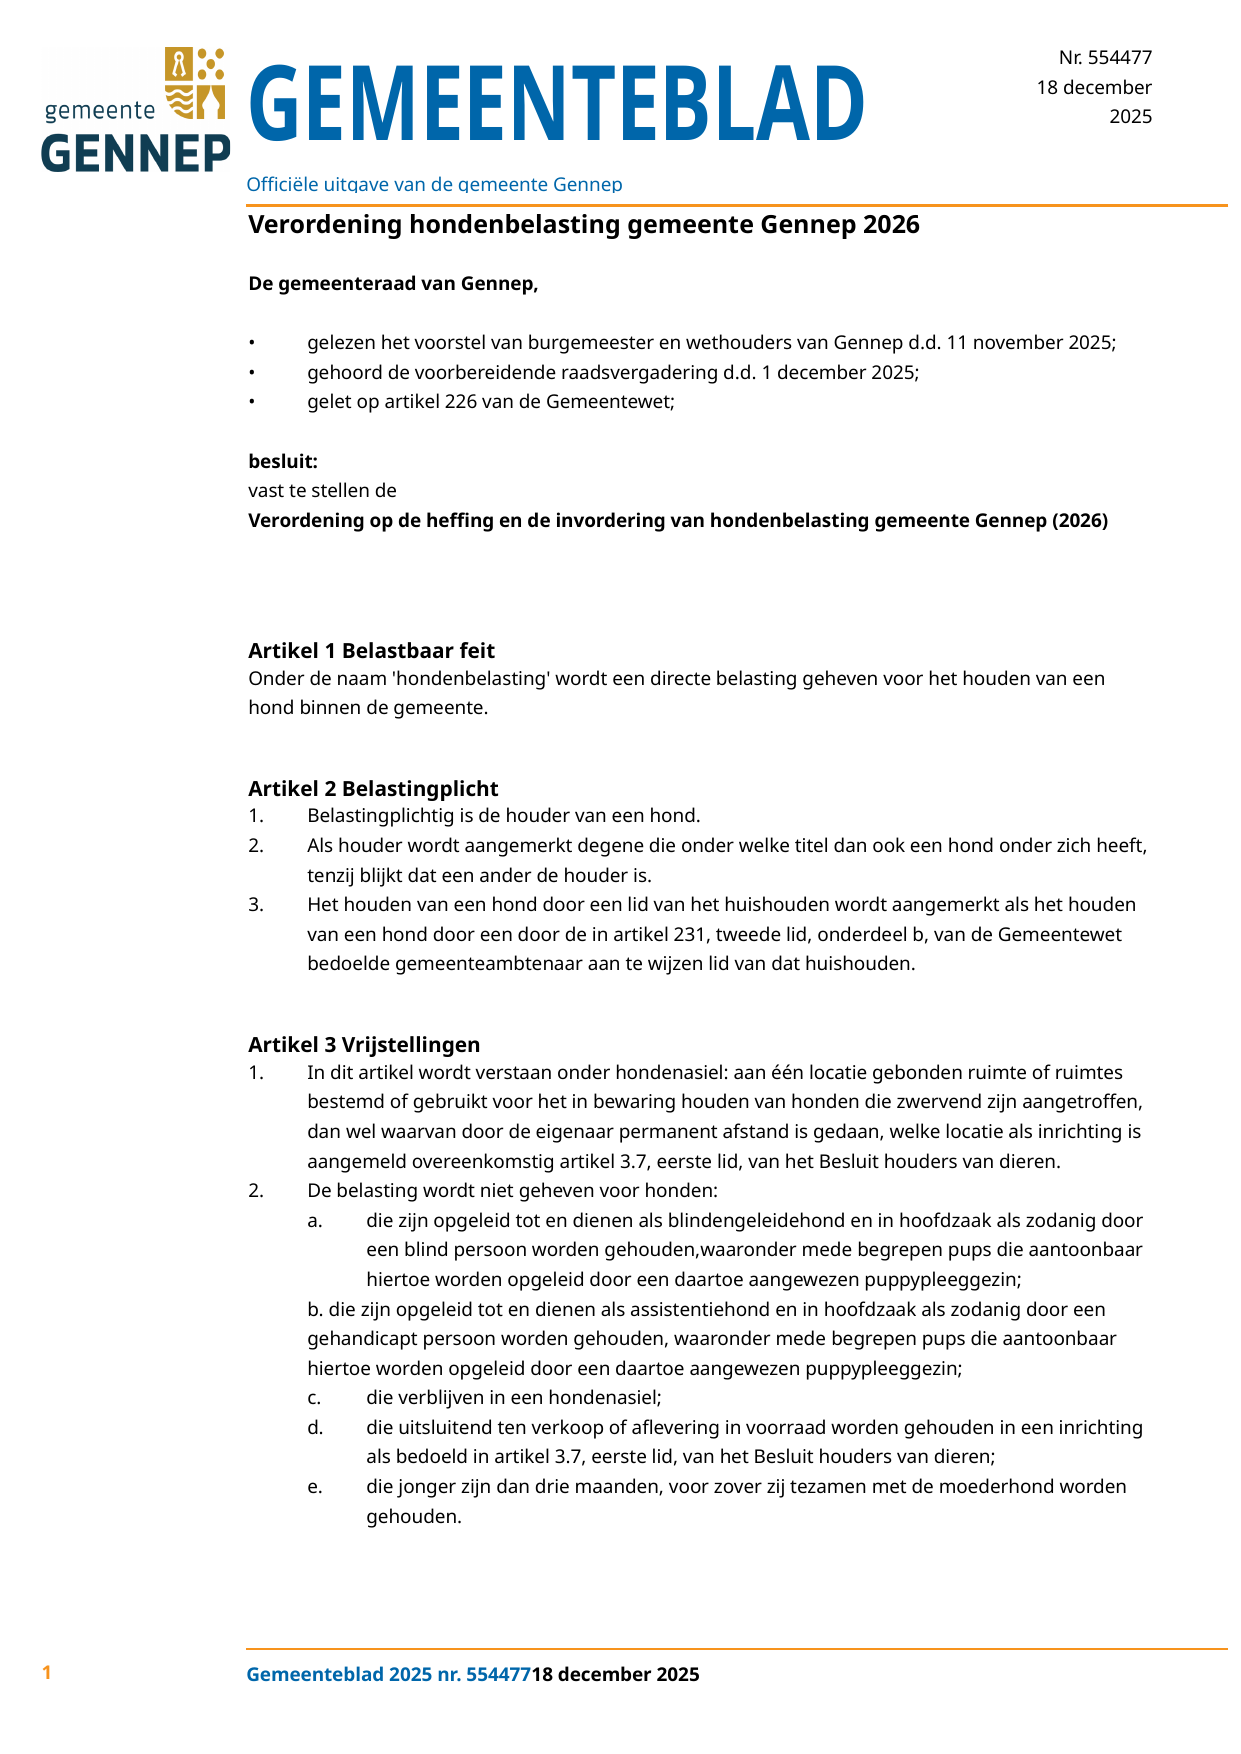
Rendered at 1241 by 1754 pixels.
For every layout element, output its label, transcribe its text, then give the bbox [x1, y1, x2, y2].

list die verblijven in een hondenasiel; [307, 1384, 1152, 1410]
picture [41, 47, 231, 172]
list gehoord de voorbereidende raadsvergadering d.d. 1 december 2025; [248, 359, 1152, 385]
text besluit: [248, 448, 1152, 473]
list die jonger zijn dan drie maanden, voor zover zij tezamen met de moederhond worden gehouden. [307, 1473, 1152, 1528]
list gelezen het voorstel van burgemeester en wethouders van Gennep d.d. 11 november 2025; [248, 329, 1152, 355]
text Artikel 3 Vrijstellingen [248, 1031, 1152, 1059]
text Onder de naam 'hondenbelasting' wordt een directe belasting geheven voor het houden van een hond binnen de gemeente. [248, 665, 1152, 720]
list gelet op artikel 226 van de Gemeentewet; [248, 389, 1152, 414]
text Verordening op de heffing en de invordering van hondenbelasting gemeente Gennep (2026) [248, 507, 1152, 533]
list Het houden van een hond door een lid van het huishouden wordt aangemerkt als het houden van een hond door een door de in artikel 231, tweede lid, onderdeel b, van de Gemeentewet bedoelde gemeenteambtenaar aan te wijzen lid van dat huishouden. [248, 891, 1152, 976]
list Als houder wordt aangemerkt degene die onder welke titel dan ook een hond onder zich heeft, tenzij blijkt dat een ander de houder is. [248, 832, 1152, 888]
text vast te stellen de [248, 477, 1152, 503]
text De gemeenteraad van Gennep, [248, 270, 1152, 296]
text Verordening hondenbelasting gemeente Gennep 2026 [248, 207, 1152, 241]
list In dit artikel wordt verstaan onder hondenasiel: aan één locatie gebonden ruimte of ruimtes bestemd of gebruikt voor het in bewaring houden van honden die zwervend zijn aangetroffen, dan wel waarvan door de eigenaar permanent afstand is gedaan, welke locatie als inrichting is aangemeld overeenkomstig artikel 3.7, eerste lid, van het Besluit houders van dieren. [248, 1059, 1152, 1173]
text Artikel 2 Belastingplicht [248, 774, 1152, 803]
list die zijn opgeleid tot en dienen als blindengeleidehond en in hoofdzaak als zodanig door een blind persoon worden gehouden,waaronder mede begrepen pups die aantoonbaar hiertoe worden opgeleid door een daartoe aangewezen puppypleeggezin; [307, 1207, 1152, 1292]
list b. die zijn opgeleid tot en dienen als assistentiehond en in hoofdzaak als zodanig door een gehandicapt persoon worden gehouden, waaronder mede begrepen pups die aantoonbaar hiertoe worden opgeleid door een daartoe aangewezen puppypleeggezin; [248, 1296, 1152, 1381]
text Artikel 1 Belastbaar feit [248, 636, 1152, 665]
list Belastingplichtig is de houder van een hond. [248, 803, 1152, 828]
list De belasting wordt niet geheven voor honden: [248, 1177, 1152, 1203]
list die uitsluitend ten verkoop of aflevering in voorraad worden gehouden in een inrichting als bedoeld in artikel 3.7, eerste lid, van het Besluit houders van dieren; [307, 1414, 1152, 1469]
